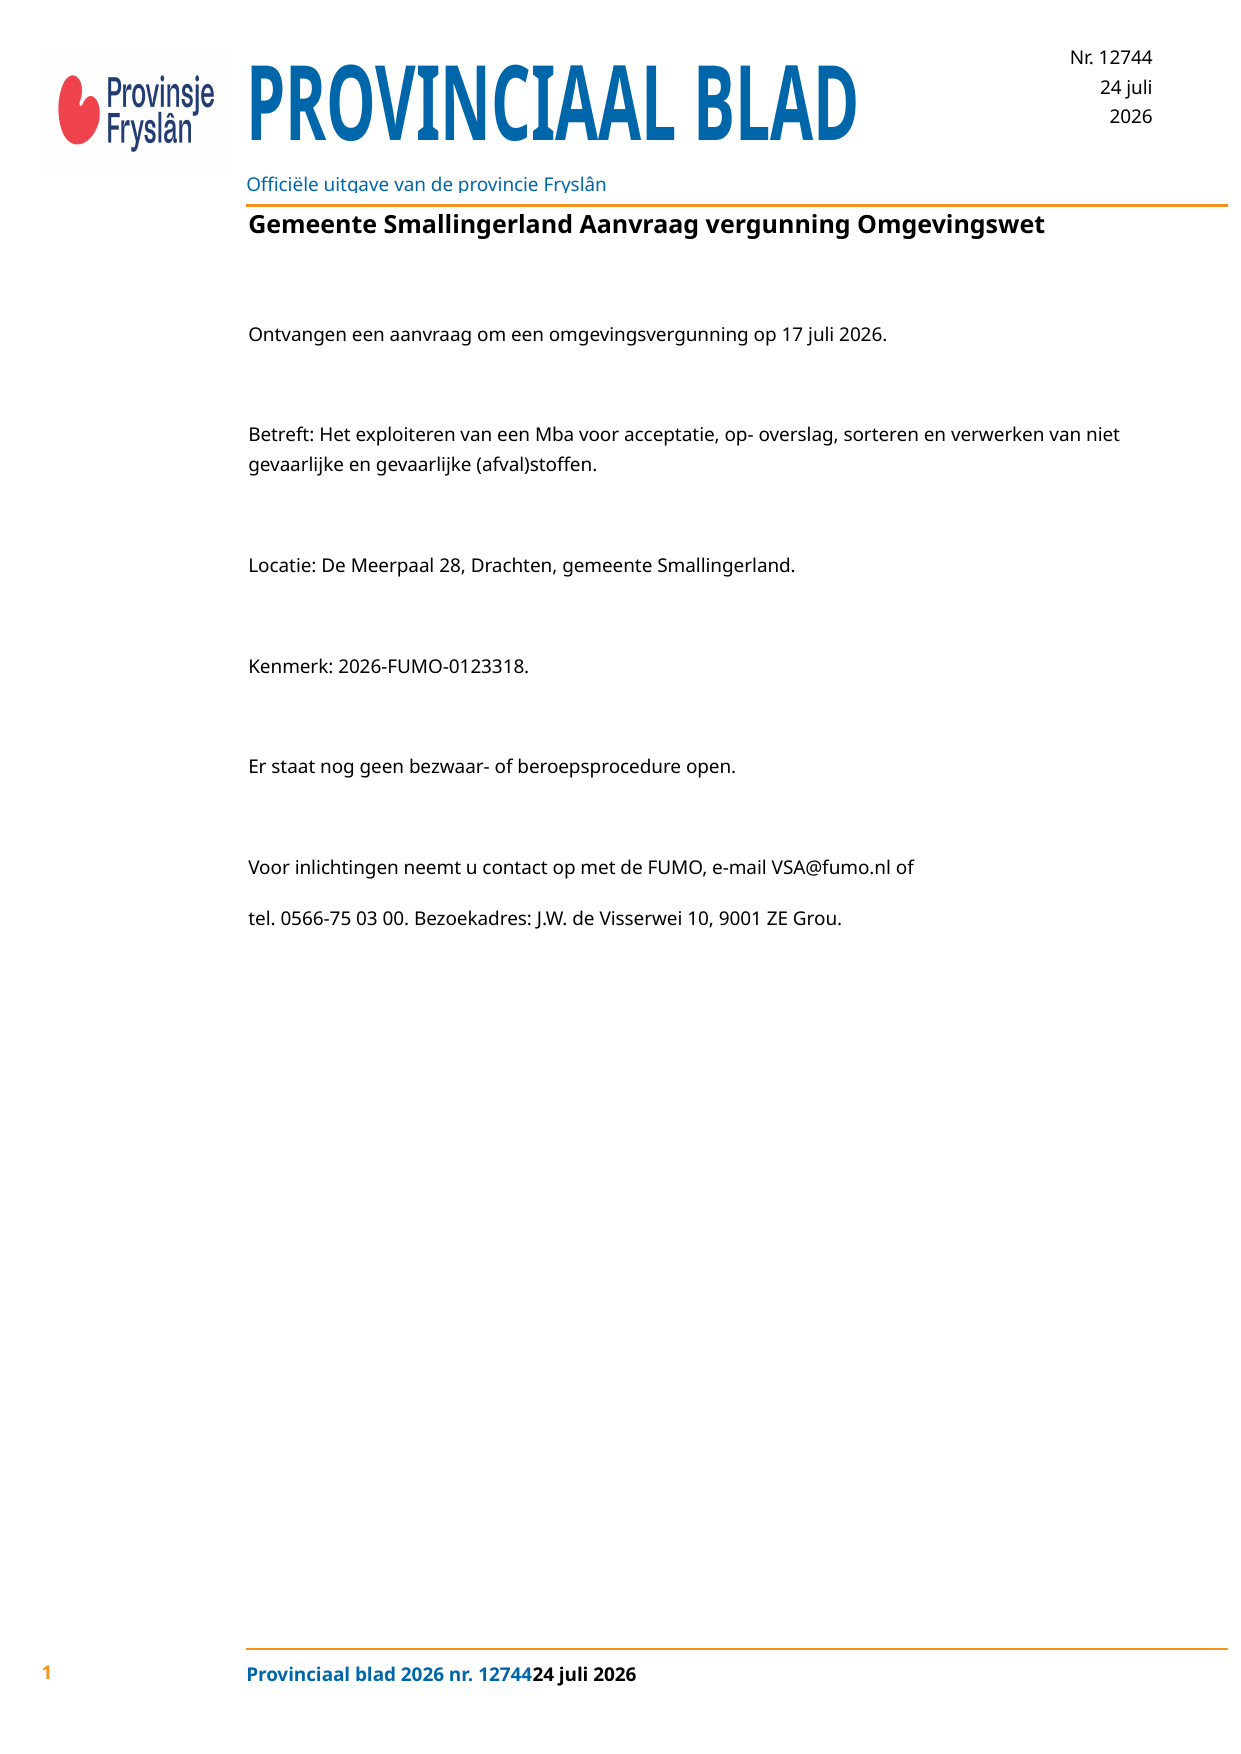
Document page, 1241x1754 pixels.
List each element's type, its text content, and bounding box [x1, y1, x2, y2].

text Gemeente Smallingerland Aanvraag vergunning Omgevingswet [248, 207, 1152, 241]
text Er staat nog geen bezwaar- of beroepsprocedure open. [248, 754, 1152, 779]
text Voor inlichtingen neemt u contact op met de FUMO, e-mail VSA@fumo.nl of [248, 854, 1152, 880]
text Locatie: De Meerpaal 28, Drachten, gemeente Smallingerland. [248, 552, 1152, 578]
text tel. 0566-75 03 00. Bezoekadres: J.W. de Visserwei 10, 9001 ZE Grou. [248, 905, 1152, 931]
text Ontvangen een aanvraag om een omgevingsvergunning op 17 juli 2026. [248, 321, 1152, 346]
picture [41, 47, 231, 172]
text Betreft: Het exploiteren van een Mba voor acceptatie, op- overslag, sorteren en verwerken van niet gevaarlijke en gevaarlijke (afval)stoffen. [248, 422, 1152, 477]
text Kenmerk: 2026-FUMO-0123318. [248, 653, 1152, 678]
